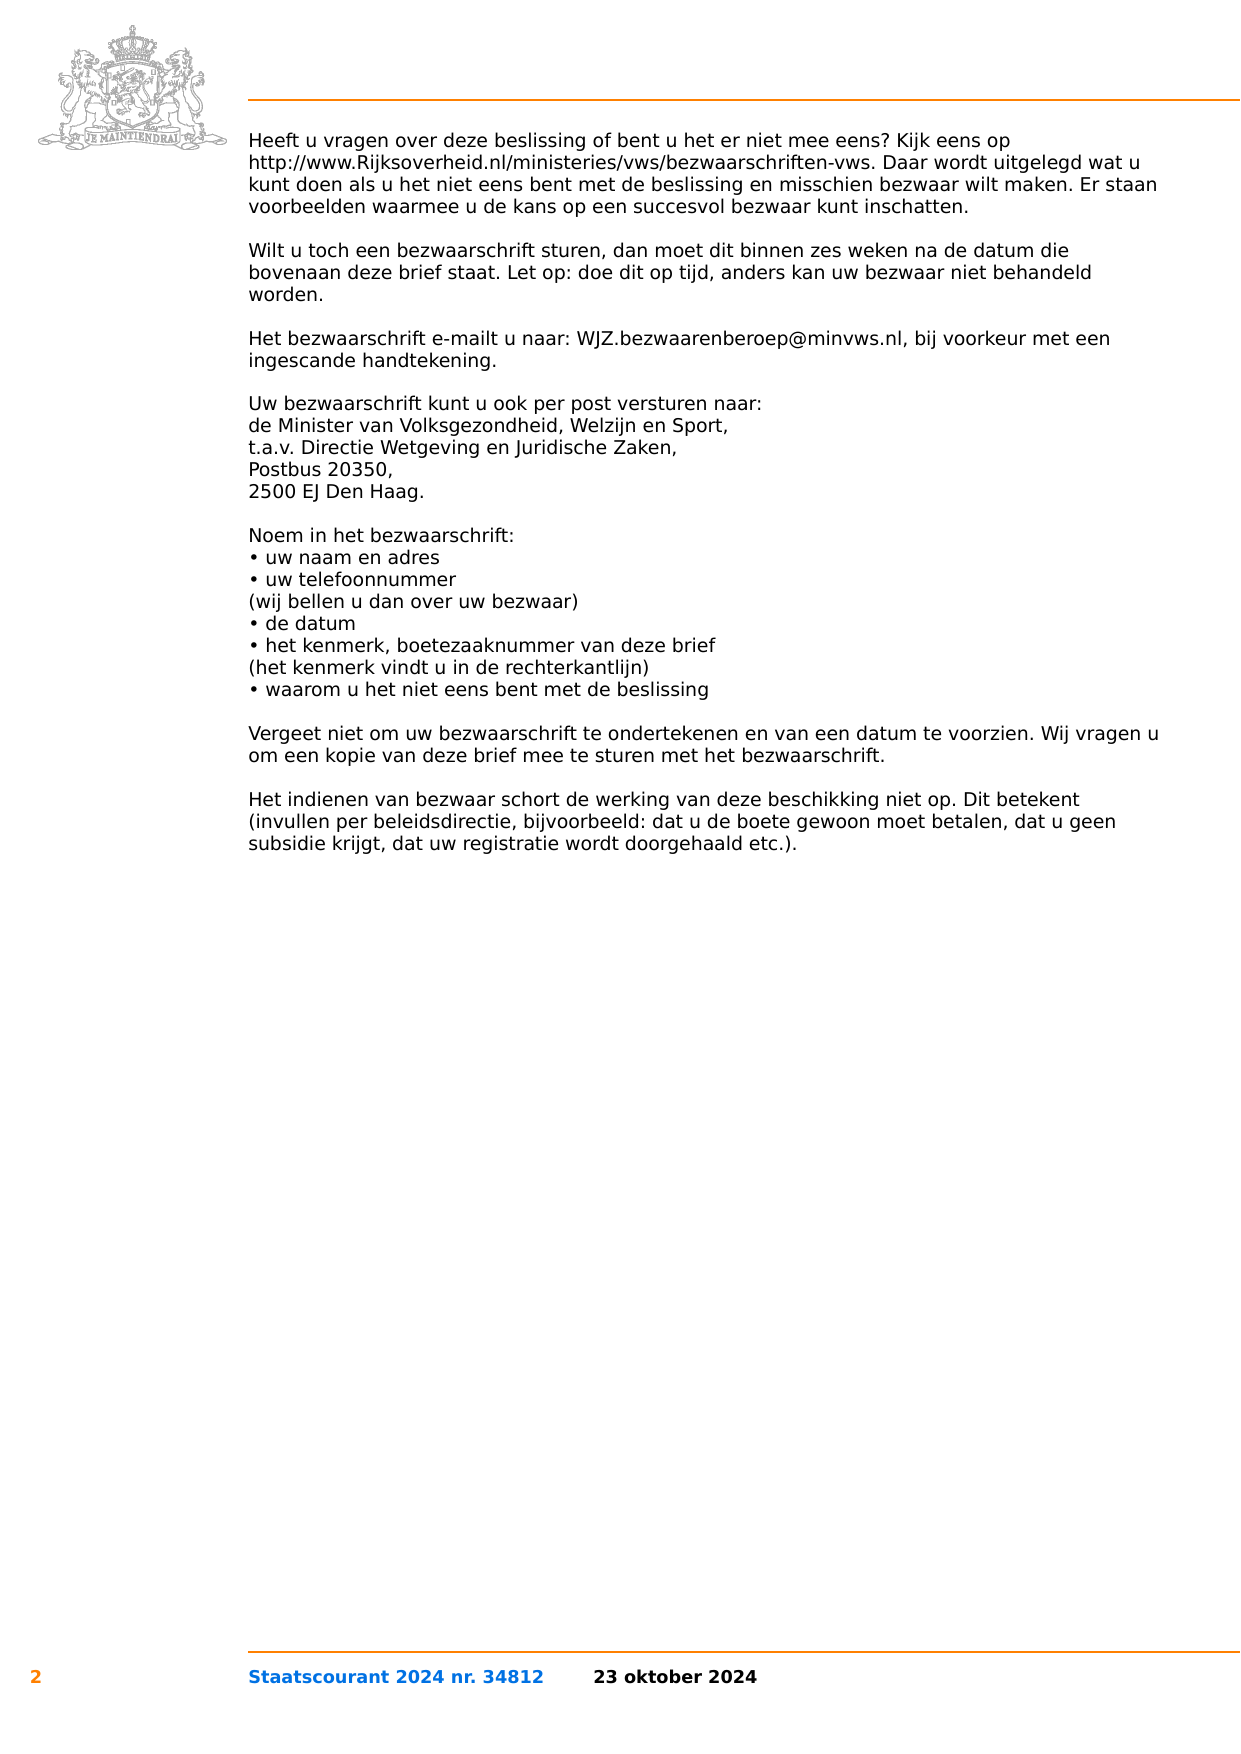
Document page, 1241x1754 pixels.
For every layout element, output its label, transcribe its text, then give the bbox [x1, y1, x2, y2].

text • het kenmerk, boetezaaknummer van deze brief [248, 635, 1163, 657]
text t.a.v. Directie Wetgeving en Juridische Zaken, [248, 437, 1163, 459]
text de Minister van Volksgezondheid, Welzijn en Sport, [248, 415, 1163, 437]
text • waarom u het niet eens bent met de beslissing [248, 679, 1163, 701]
text Postbus 20350, [248, 459, 1163, 481]
text Noem in het bezwaarschrift: [248, 525, 1163, 547]
text (wij bellen u dan over uw bezwaar) [248, 591, 1163, 613]
text 2500 EJ Den Haag. [248, 481, 1163, 503]
text Uw bezwaarschrift kunt u ook per post versturen naar: [248, 393, 1163, 415]
picture [38, 25, 227, 150]
text Heeft u vragen over deze beslissing of bent u het er niet mee eens? Kijk eens op http://www.Rijksoverheid.nl/ministeries/vws/bezwaarschriften-vws. Daar wordt uitgelegd wat u kunt doen als u het niet eens bent met de beslissing en misschien bezwaar wilt maken. Er staan voorbeelden waarmee u de kans op een succesvol bezwaar kunt inschatten. [248, 130, 1163, 218]
text Het bezwaarschrift e-mailt u naar: WJZ.bezwaarenberoep@minvws.nl, bij voorkeur met een ingescande handtekening. [248, 327, 1163, 371]
text Wilt u toch een bezwaarschrift sturen, dan moet dit binnen zes weken na de datum die bovenaan deze brief staat. Let op: doe dit op tijd, anders kan uw bezwaar niet behandeld worden. [248, 240, 1163, 306]
text • de datum [248, 613, 1163, 635]
text • uw telefoonnummer [248, 569, 1163, 591]
text Het indienen van bezwaar schort de werking van deze beschikking niet op. Dit betekent (invullen per beleidsdirectie, bijvoorbeeld: dat u de boete gewoon moet betalen, dat u geen subsidie krijgt, dat uw registratie wordt doorgehaald etc.). [248, 789, 1163, 854]
text Vergeet niet om uw bezwaarschrift te ondertekenen en van een datum te voorzien. Wij vragen u om een kopie van deze brief mee te sturen met het bezwaarschrift. [248, 723, 1163, 767]
text (het kenmerk vindt u in de rechterkantlijn) [248, 657, 1163, 679]
text • uw naam en adres [248, 547, 1163, 569]
